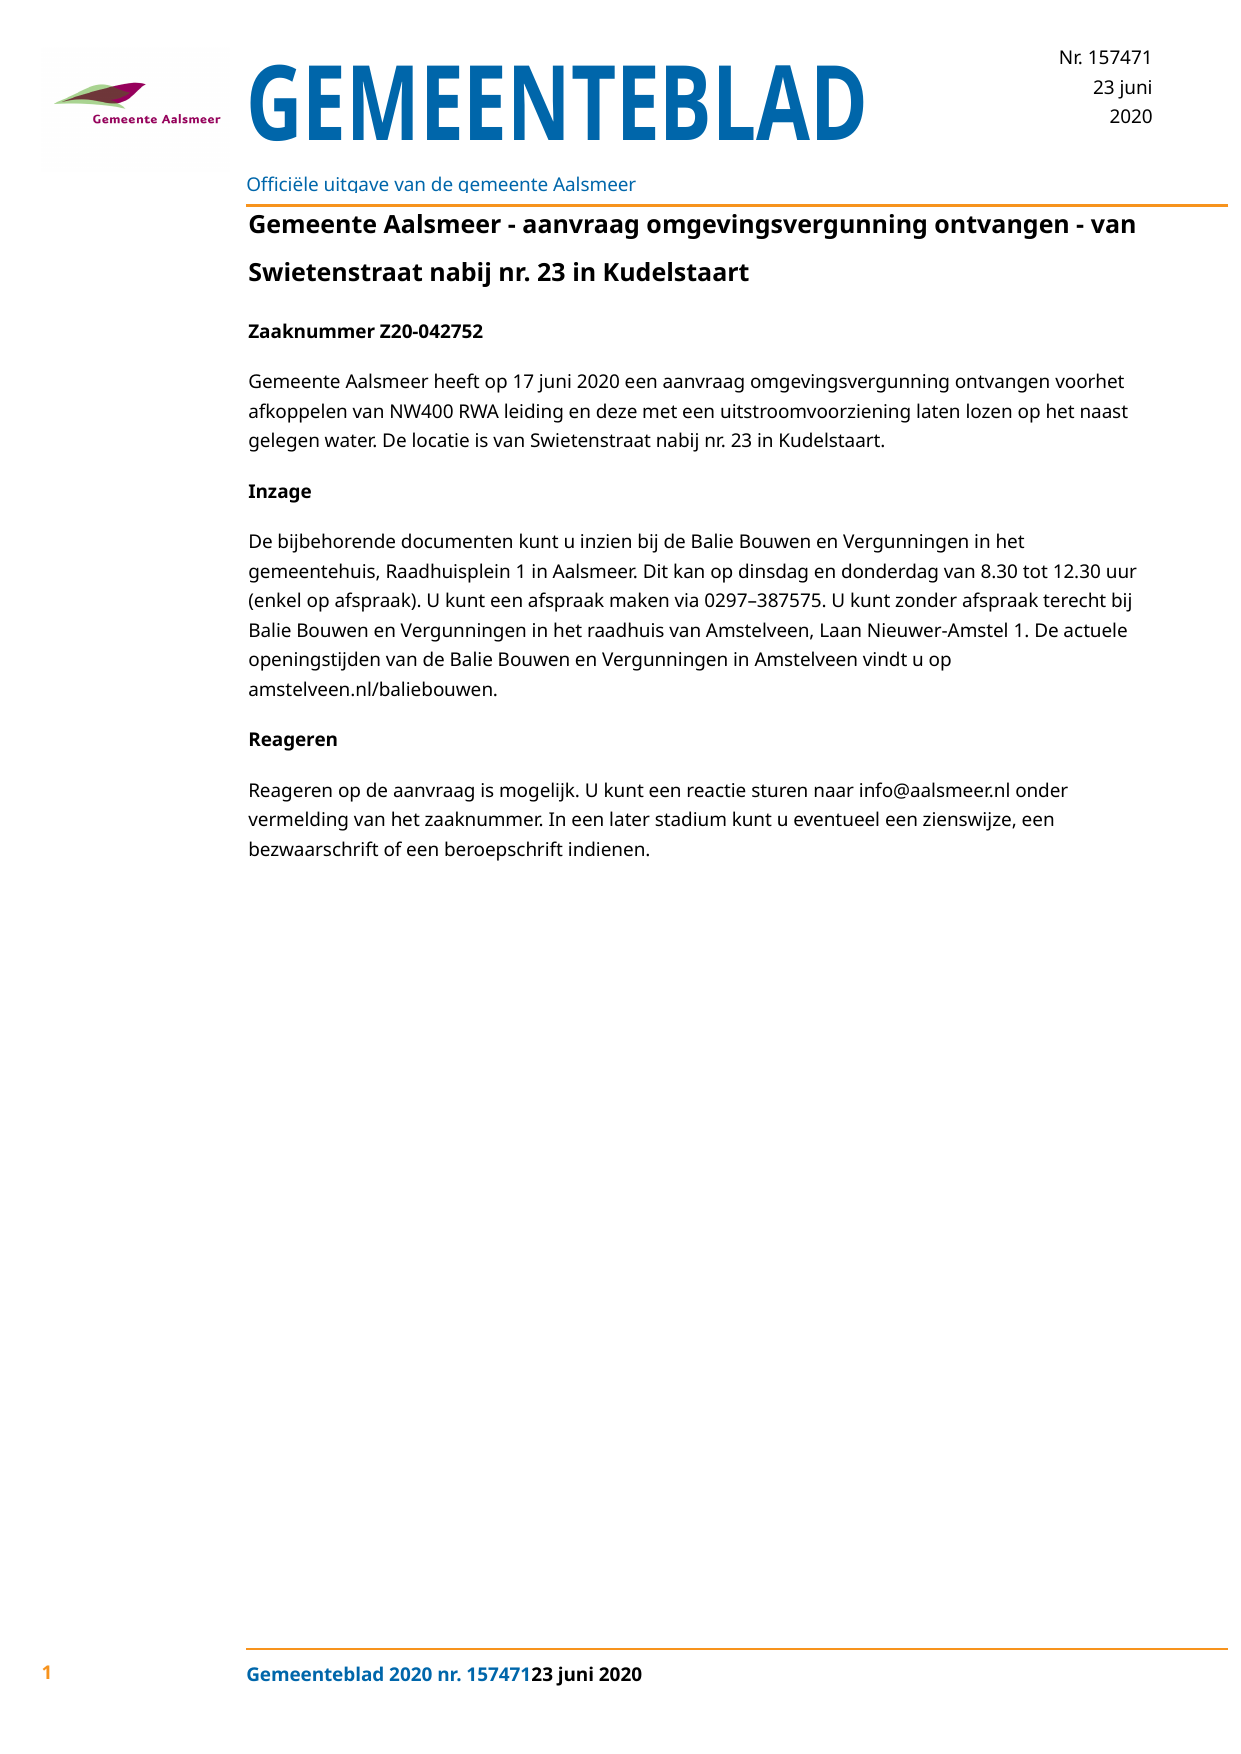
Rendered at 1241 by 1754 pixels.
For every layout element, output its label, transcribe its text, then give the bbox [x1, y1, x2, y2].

text Zaaknummer Z20-042752 [248, 318, 1152, 344]
picture [41, 47, 231, 172]
text Gemeente Aalsmeer heeft op 17 juni 2020 een aanvraag omgevingsvergunning ontvangen voorhet afkoppelen van NW400 RWA leiding en deze met een uitstroomvoorziening laten lozen op het naast gelegen water. De locatie is van Swietenstraat nabij nr. 23 in Kudelstaart. [248, 368, 1152, 453]
text Reageren [248, 727, 1152, 752]
text Gemeente Aalsmeer - aanvraag omgevingsvergunning ontvangen - van Swietenstraat nabij nr. 23 in Kudelstaart [248, 207, 1152, 288]
text Inzage [248, 478, 1152, 504]
text Reageren op de aanvraag is mogelijk. U kunt een reactie sturen naar info@aalsmeer.nl onder vermelding van het zaaknummer. In een later stadium kunt u eventueel een zienswijze, een bezwaarschrift of een beroepschrift indienen. [248, 777, 1152, 862]
text De bijbehorende documenten kunt u inzien bij de Balie Bouwen en Vergunningen in het gemeentehuis, Raadhuisplein 1 in Aalsmeer. Dit kan op dinsdag en donderdag van 8.30 tot 12.30 uur (enkel op afspraak). U kunt een afspraak maken via 0297–387575. U kunt zonder afspraak terecht bij Balie Bouwen en Vergunningen in het raadhuis van Amstelveen, Laan Nieuwer-Amstel 1. De actuele openingstijden van de Balie Bouwen en Vergunningen in Amstelveen vindt u op amstelveen.nl/baliebouwen. [248, 528, 1152, 702]
